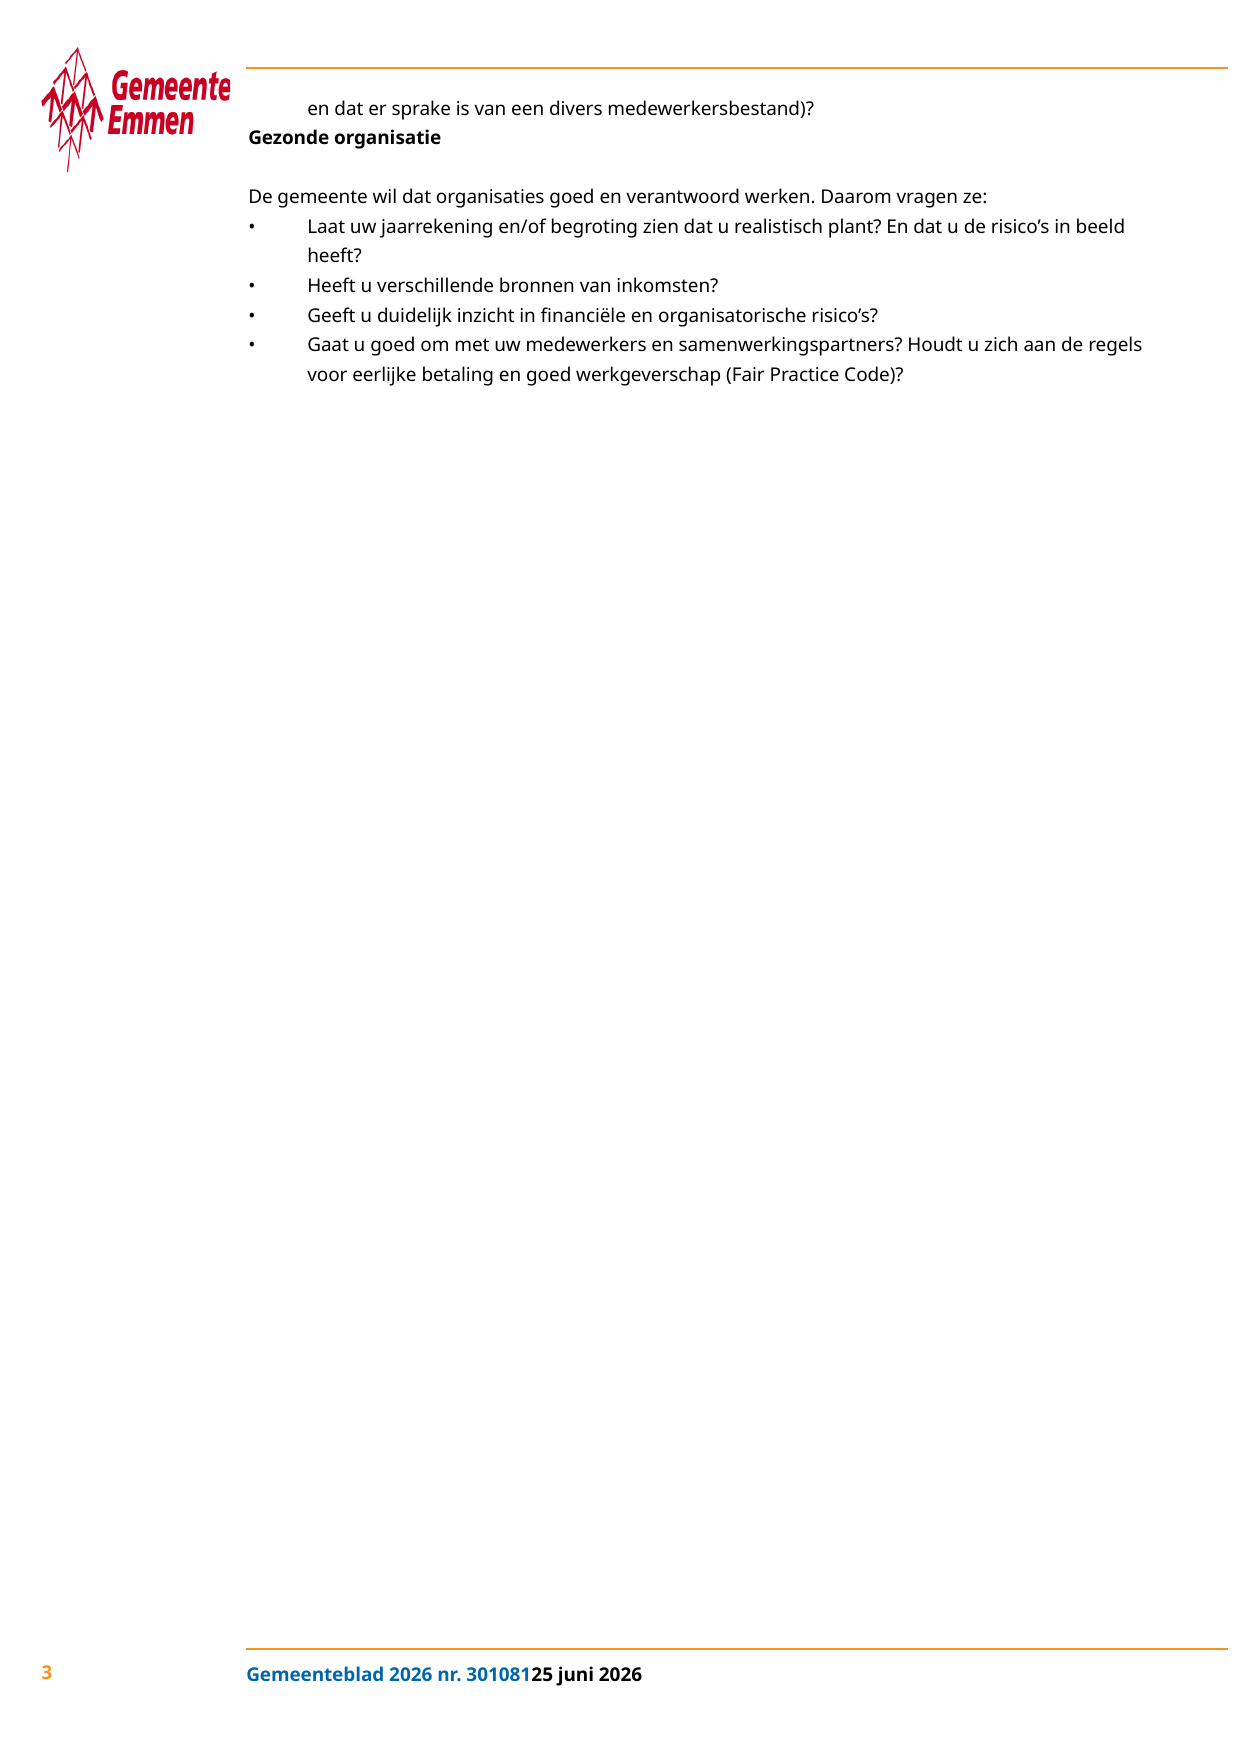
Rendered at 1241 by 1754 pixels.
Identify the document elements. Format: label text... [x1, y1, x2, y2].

list Laat uw jaarrekening en/of begroting zien dat u realistisch plant? En dat u de risico’s in beeld heeft? [248, 213, 1152, 268]
text De gemeente wil dat organisaties goed en verantwoord werken. Daarom vragen ze: [248, 183, 1152, 209]
text Gezonde organisatie [248, 124, 1152, 150]
list Heeft u verschillende bronnen van inkomsten? [248, 272, 1152, 298]
list en dat er sprake is van een divers medewerkersbestand)? [248, 95, 1152, 121]
picture [41, 47, 231, 172]
list Gaat u goed om met uw medewerkers en samenwerkingspartners? Houdt u zich aan de regels voor eerlijke betaling en goed werkgeverschap (Fair Practice Code)? [248, 331, 1152, 387]
list Geeft u duidelijk inzicht in financiële en organisatorische risico’s? [248, 302, 1152, 328]
